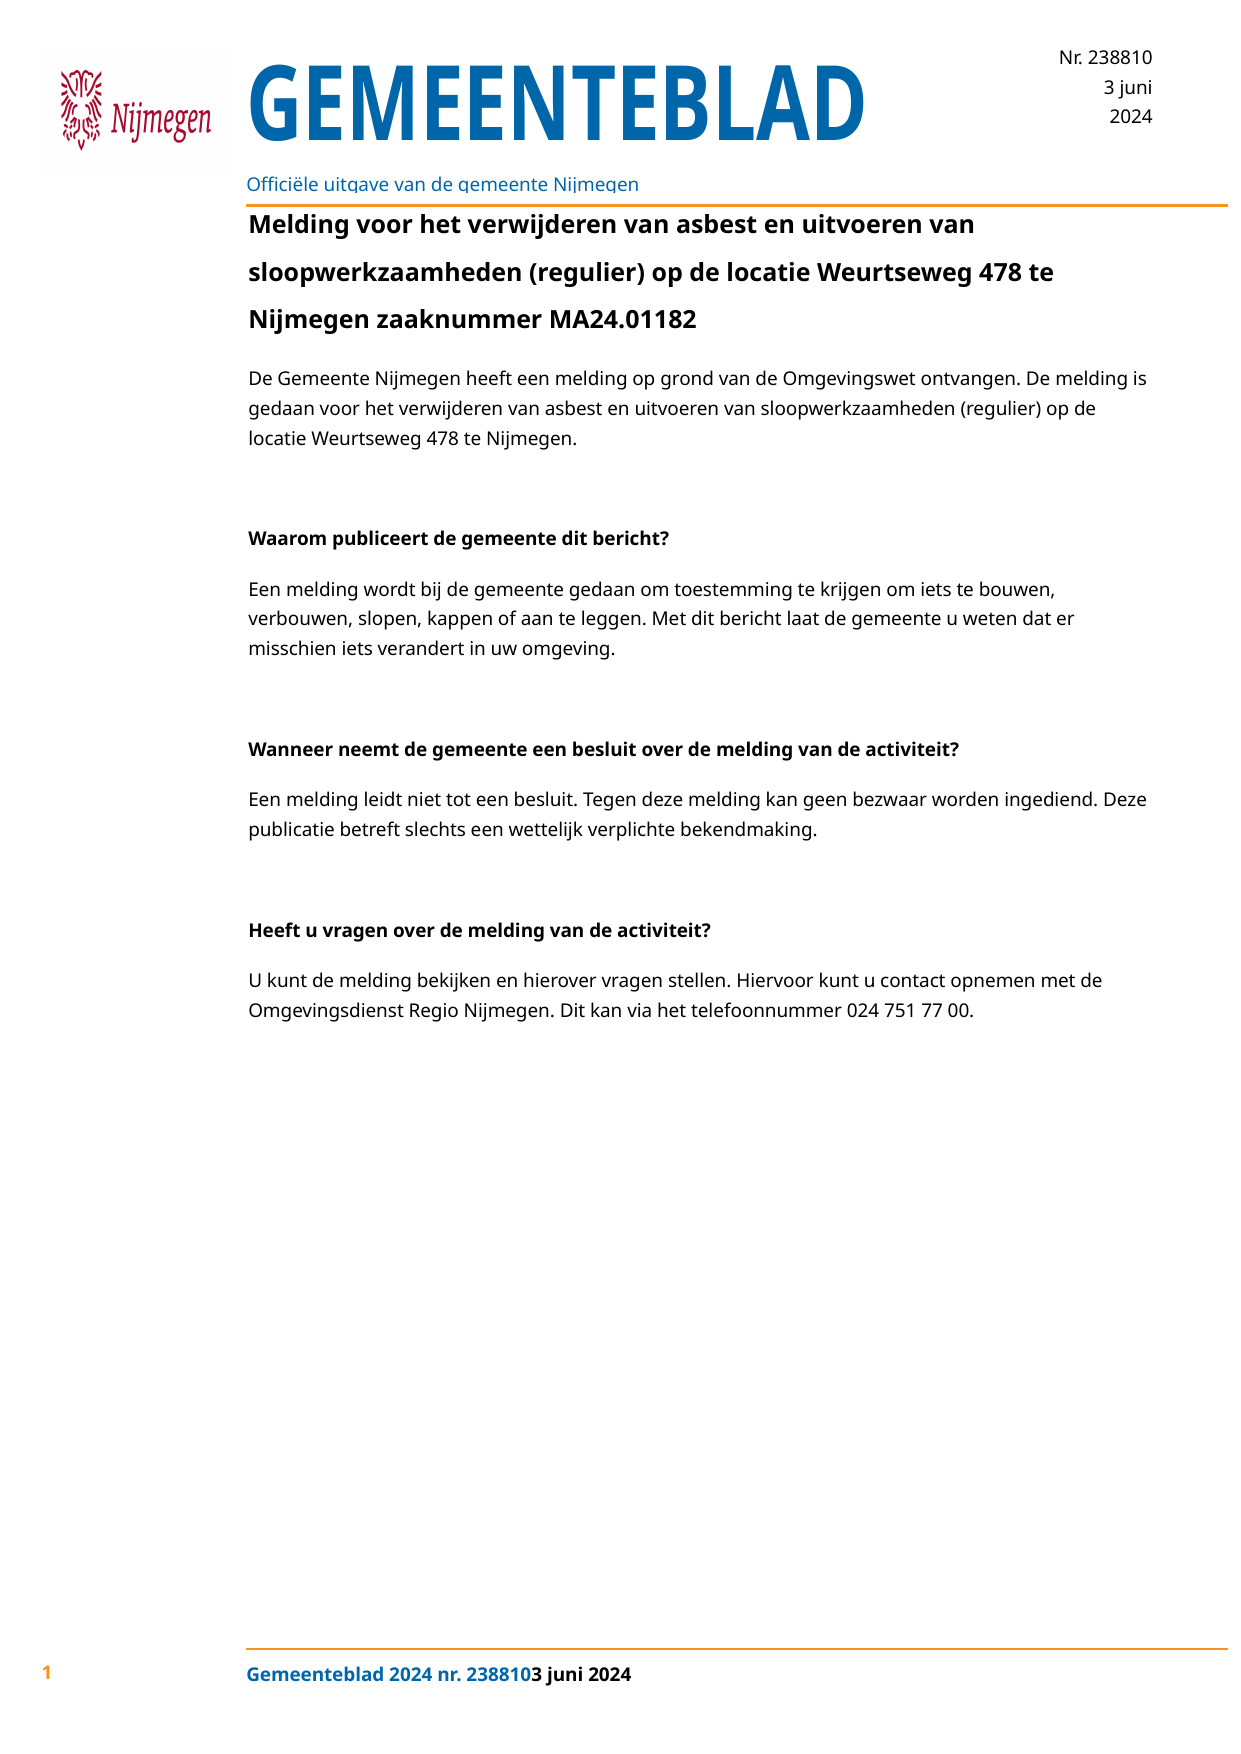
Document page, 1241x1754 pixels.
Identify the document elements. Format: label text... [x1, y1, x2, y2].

text Heeft u vragen over de melding van de activiteit? [248, 917, 1152, 942]
picture [41, 47, 231, 172]
text Melding voor het verwijderen van asbest en uitvoeren van sloopwerkzaamheden (regulier) op de locatie Weurtseweg 478 te Nijmegen zaaknummer MA24.01182 [248, 207, 1152, 336]
text Waarom publiceert de gemeente dit bericht? [248, 526, 1152, 551]
text Een melding wordt bij de gemeente gedaan om toestemming te krijgen om iets te bouwen, verbouwen, slopen, kappen of aan te leggen. Met dit bericht laat de gemeente u weten dat er misschien iets verandert in uw omgeving. [248, 576, 1152, 661]
text De Gemeente Nijmegen heeft een melding op grond van de Omgevingswet ontvangen. De melding is gedaan voor het verwijderen van asbest en uitvoeren van sloopwerkzaamheden (regulier) op de locatie Weurtseweg 478 te Nijmegen. [248, 366, 1152, 450]
text U kunt de melding bekijken en hierover vragen stellen. Hiervoor kunt u contact opnemen met de Omgevingsdienst Regio Nijmegen. Dit kan via het telefoonnummer 024 751 77 00. [248, 967, 1152, 1022]
text Een melding leidt niet tot een besluit. Tegen deze melding kan geen bezwaar worden ingediend. Deze publicatie betreft slechts een wettelijk verplichte bekendmaking. [248, 786, 1152, 842]
text Wanneer neemt de gemeente een besluit over de melding van de activiteit? [248, 736, 1152, 762]
